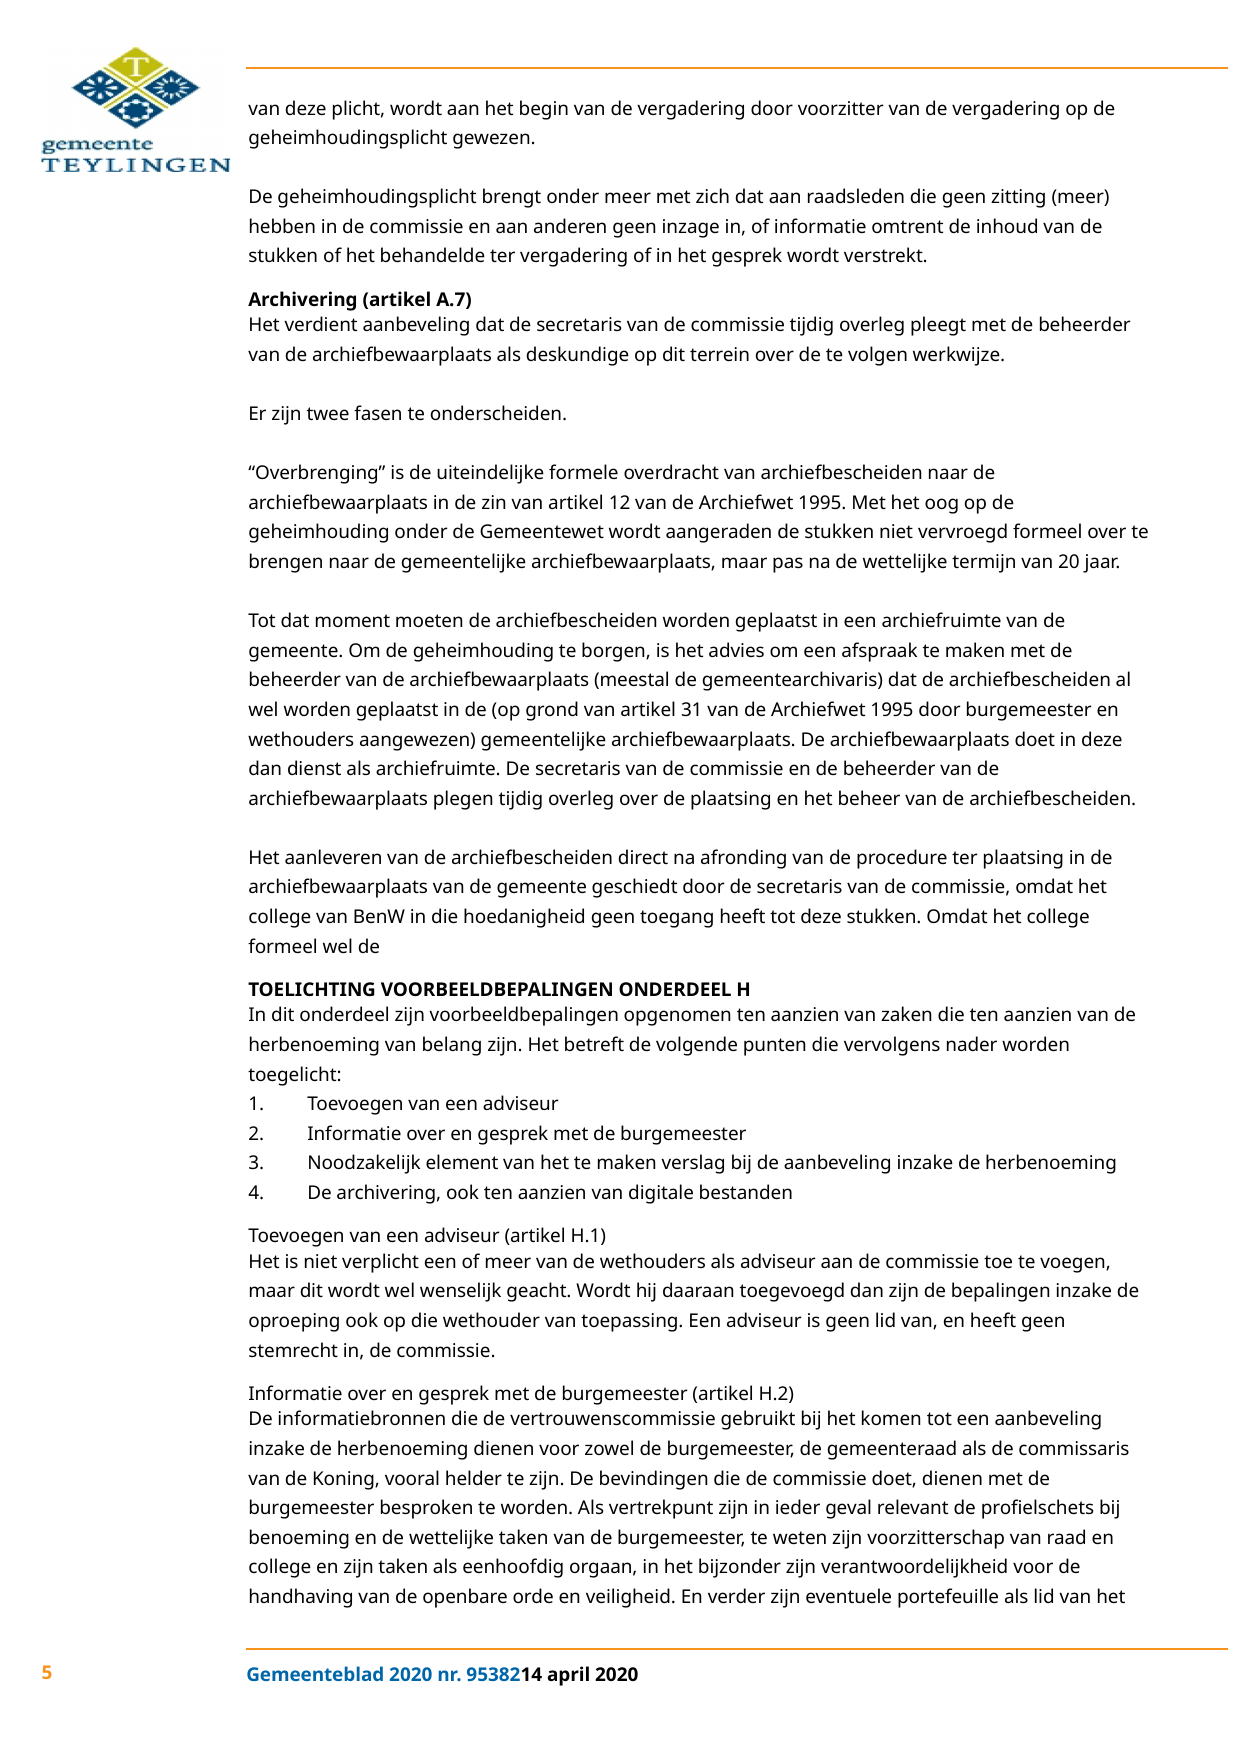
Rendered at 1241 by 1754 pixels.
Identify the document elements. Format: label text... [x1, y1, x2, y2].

picture [41, 47, 231, 172]
text Toevoegen van een adviseur (artikel H.1) [248, 1222, 1152, 1248]
text TOELICHTING VOORBEELDBEPALINGEN ONDERDEEL H [248, 976, 1152, 1002]
list Toevoegen van een adviseur [248, 1090, 1152, 1116]
list Informatie over en gesprek met de burgemeester [248, 1120, 1152, 1146]
text Er zijn twee fasen te onderscheiden. [248, 400, 1152, 426]
text Het is niet verplicht een of meer van de wethouders als adviseur aan de commissie toe te voegen, maar dit wordt wel wenselijk geacht. Wordt hij daaraan toegevoegd dan zijn de bepalingen inzake de oproeping ook op die wethouder van toepassing. Een adviseur is geen lid van, en heeft geen stemrecht in, de commissie. [248, 1248, 1152, 1362]
text De informatiebronnen die de vertrouwenscommissie gebruikt bij het komen tot een aanbeveling inzake de herbenoeming dienen voor zowel de burgemeester, de gemeenteraad als de commissaris van de Koning, vooral helder te zijn. De bevindingen die de commissie doet, dienen met de burgemeester besproken te worden. Als vertrekpunt zijn in ieder geval relevant de profielschets bij benoeming en de wettelijke taken van de burgemeester, te weten zijn voorzitterschap van raad en college en zijn taken als eenhoofdig orgaan, in het bijzonder zijn verantwoordelijkheid voor de handhaving van de openbare orde en veiligheid. En verder zijn eventuele portefeuille als lid van het [248, 1406, 1152, 1609]
text Het aanleveren van de archiefbescheiden direct na afronding van de procedure ter plaatsing in de archiefbewaarplaats van de gemeente geschiedt door de secretaris van de commissie, omdat het college van BenW in die hoedanigheid geen toegang heeft tot deze stukken. Omdat het college formeel wel de [248, 844, 1152, 958]
text In dit onderdeel zijn voorbeeldbepalingen opgenomen ten aanzien van zaken die ten aanzien van de herbenoeming van belang zijn. Het betreft de volgende punten die vervolgens nader worden toegelicht: [248, 1002, 1152, 1087]
text Tot dat moment moeten de archiefbescheiden worden geplaatst in een archiefruimte van de gemeente. Om de geheimhouding te borgen, is het advies om een afspraak te maken met de beheerder van de archiefbewaarplaats (meestal de gemeentearchivaris) dat de archiefbescheiden al wel worden geplaatst in de (op grond van artikel 31 van de Archiefwet 1995 door burgemeester en wethouders aangewezen) gemeentelijke archiefbewaarplaats. De archiefbewaarplaats doet in deze dan dienst als archiefruimte. De secretaris van de commissie en de beheerder van de archiefbewaarplaats plegen tijdig overleg over de plaatsing en het beheer van de archiefbescheiden. [248, 607, 1152, 811]
list Noodzakelijk element van het te maken verslag bij de aanbeveling inzake de herbenoeming [248, 1149, 1152, 1175]
text van deze plicht, wordt aan het begin van de vergadering door voorzitter van de vergadering op de geheimhoudingsplicht gewezen. [248, 95, 1152, 150]
text De geheimhoudingsplicht brengt onder meer met zich dat aan raadsleden die geen zitting (meer) hebben in de commissie en aan anderen geen inzage in, of informatie omtrent de inhoud van de stukken of het behandelde ter vergadering of in het gesprek wordt verstrekt. [248, 183, 1152, 268]
text “Overbrenging” is de uiteindelijke formele overdracht van archiefbescheiden naar de archiefbewaarplaats in de zin van artikel 12 van de Archiefwet 1995. Met het oog op de geheimhouding onder de Gemeentewet wordt aangeraden de stukken niet vervroegd formeel over te brengen naar de gemeentelijke archiefbewaarplaats, maar pas na de wettelijke termijn van 20 jaar. [248, 459, 1152, 574]
text Informatie over en gesprek met de burgemeester (artikel H.2) [248, 1380, 1152, 1406]
list De archivering, ook ten aanzien van digitale bestanden [248, 1179, 1152, 1205]
text Het verdient aanbeveling dat de secretaris van de commissie tijdig overleg pleegt met de beheerder van de archiefbewaarplaats als deskundige op dit terrein over de te volgen werkwijze. [248, 312, 1152, 367]
text Archivering (artikel A.7) [248, 286, 1152, 312]
